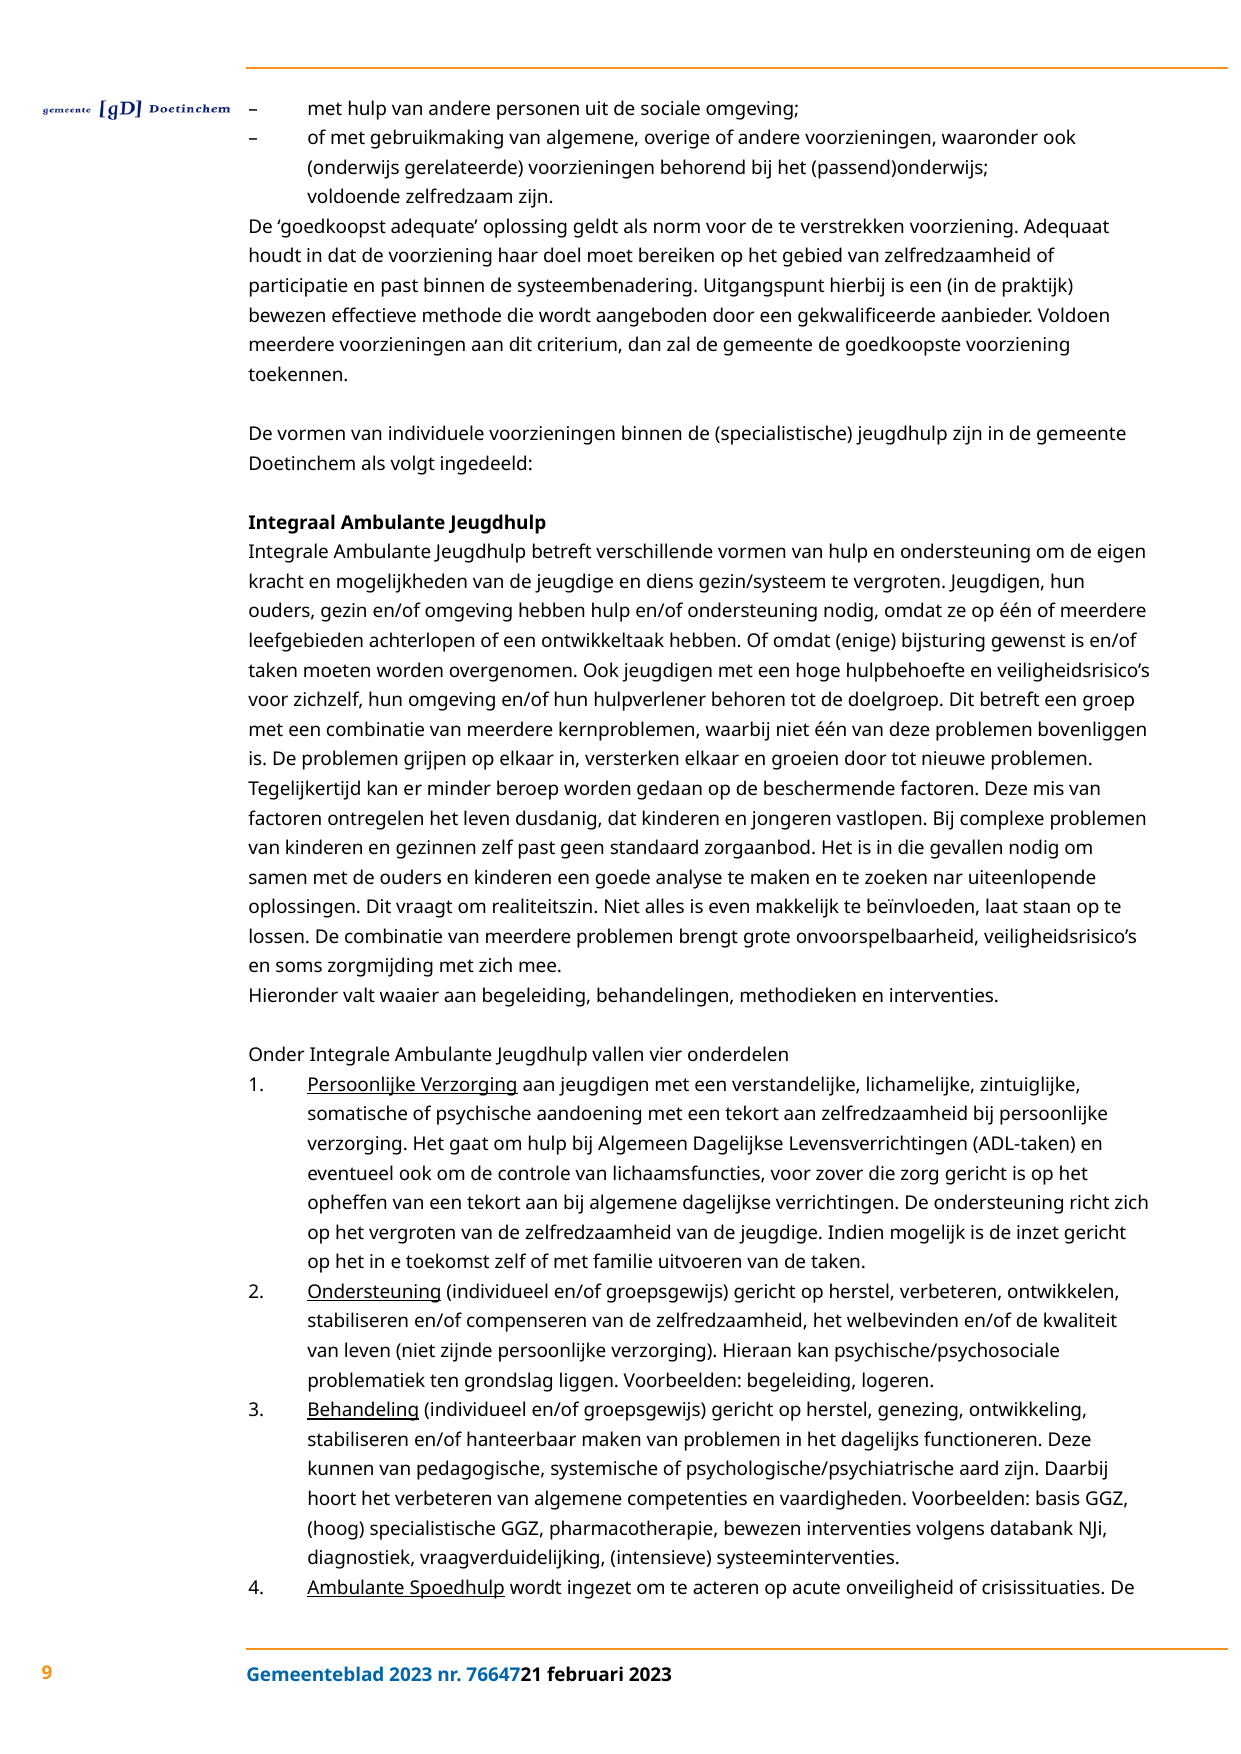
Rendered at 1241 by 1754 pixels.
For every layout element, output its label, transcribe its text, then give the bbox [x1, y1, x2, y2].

text De ‘goedkoopst adequate’ oplossing geldt als norm voor de te verstrekken voorziening. Adequaat houdt in dat de voorziening haar doel moet bereiken op het gebied van zelfredzaamheid of participatie en past binnen de systeembenadering. Uitgangspunt hierbij is een (in de praktijk) bewezen effectieve methode die wordt aangeboden door een gekwalificeerde aanbieder. Voldoen meerdere voorzieningen aan dit criterium, dan zal de gemeente de goedkoopste voorziening toekennen. [248, 213, 1152, 387]
text De vormen van individuele voorzieningen binnen de (specialistische) jeugdhulp zijn in de gemeente Doetinchem als volgt ingedeeld: [248, 420, 1152, 476]
text Onder Integrale Ambulante Jeugdhulp vallen vier onderdelen [248, 1041, 1152, 1067]
text Integraal Ambulante Jeugdhulp [248, 509, 1152, 535]
list Ondersteuning (individueel en/of groepsgewijs) gericht op herstel, verbeteren, ontwikkelen, stabiliseren en/of compenseren van de zelfredzaamheid, het welbevinden en/of de kwaliteit van leven (niet zijnde persoonlijke verzorging). Hieraan kan psychische/psychosociale problematiek ten grondslag liggen. Voorbeelden: begeleiding, logeren. [248, 1278, 1152, 1393]
picture [41, 47, 231, 172]
list Persoonlijke Verzorging aan jeugdigen met een verstandelijke, lichamelijke, zintuiglijke, somatische of psychische aandoening met een tekort aan zelfredzaamheid bij persoonlijke verzorging. Het gaat om hulp bij Algemeen Dagelijkse Levensverrichtingen (ADL-taken) en eventueel ook om de controle van lichaamsfuncties, voor zover die zorg gericht is op het opheffen van een tekort aan bij algemene dagelijkse verrichtingen. De ondersteuning richt zich op het vergroten van de zelfredzaamheid van de jeugdige. Indien mogelijk is de inzet gericht op het in e toekomst zelf of met familie uitvoeren van de taken. [248, 1071, 1152, 1274]
list voldoende zelfredzaam zijn. [248, 183, 1152, 209]
list met hulp van andere personen uit de sociale omgeving; [248, 95, 1152, 121]
list Ambulante Spoedhulp wordt ingezet om te acteren op acute onveiligheid of crisissituaties. De [248, 1574, 1152, 1600]
text Integrale Ambulante Jeugdhulp betreft verschillende vormen van hulp en ondersteuning om de eigen kracht en mogelijkheden van de jeugdige en diens gezin/systeem te vergroten. Jeugdigen, hun ouders, gezin en/of omgeving hebben hulp en/of ondersteuning nodig, omdat ze op één of meerdere leefgebieden achterlopen of een ontwikkeltaak hebben. Of omdat (enige) bijsturing gewenst is en/of taken moeten worden overgenomen. Ook jeugdigen met een hoge hulpbehoefte en veiligheidsrisico’s voor zichzelf, hun omgeving en/of hun hulpverlener behoren tot de doelgroep. Dit betreft een groep met een combinatie van meerdere kernproblemen, waarbij niet één van deze problemen bovenliggen is. De problemen grijpen op elkaar in, versterken elkaar en groeien door tot nieuwe problemen. Tegelijkertijd kan er minder beroep worden gedaan op de beschermende factoren. Deze mis van factoren ontregelen het leven dusdanig, dat kinderen en jongeren vastlopen. Bij complexe problemen van kinderen en gezinnen zelf past geen standaard zorgaanbod. Het is in die gevallen nodig om samen met de ouders en kinderen een goede analyse te maken en te zoeken nar uiteenlopende oplossingen. Dit vraagt om realiteitszin. Niet alles is even makkelijk te beïnvloeden, laat staan op te lossen. De combinatie van meerdere problemen brengt grote onvoorspelbaarheid, veiligheidsrisico’s en soms zorgmijding met zich mee. [248, 538, 1152, 978]
text Hieronder valt waaier aan begeleiding, behandelingen, methodieken en interventies. [248, 982, 1152, 1008]
list Behandeling (individueel en/of groepsgewijs) gericht op herstel, genezing, ontwikkeling, stabiliseren en/of hanteerbaar maken van problemen in het dagelijks functioneren. Deze kunnen van pedagogische, systemische of psychologische/psychiatrische aard zijn. Daarbij hoort het verbeteren van algemene competenties en vaardigheden. Voorbeelden: basis GGZ, (hoog) specialistische GGZ, pharmacotherapie, bewezen interventies volgens databank NJi, diagnostiek, vraagverduidelijking, (intensieve) systeeminterventies. [248, 1396, 1152, 1570]
list of met gebruikmaking van algemene, overige of andere voorzieningen, waaronder ook (onderwijs gerelateerde) voorzieningen behorend bij het (passend)onderwijs; [248, 124, 1152, 180]
